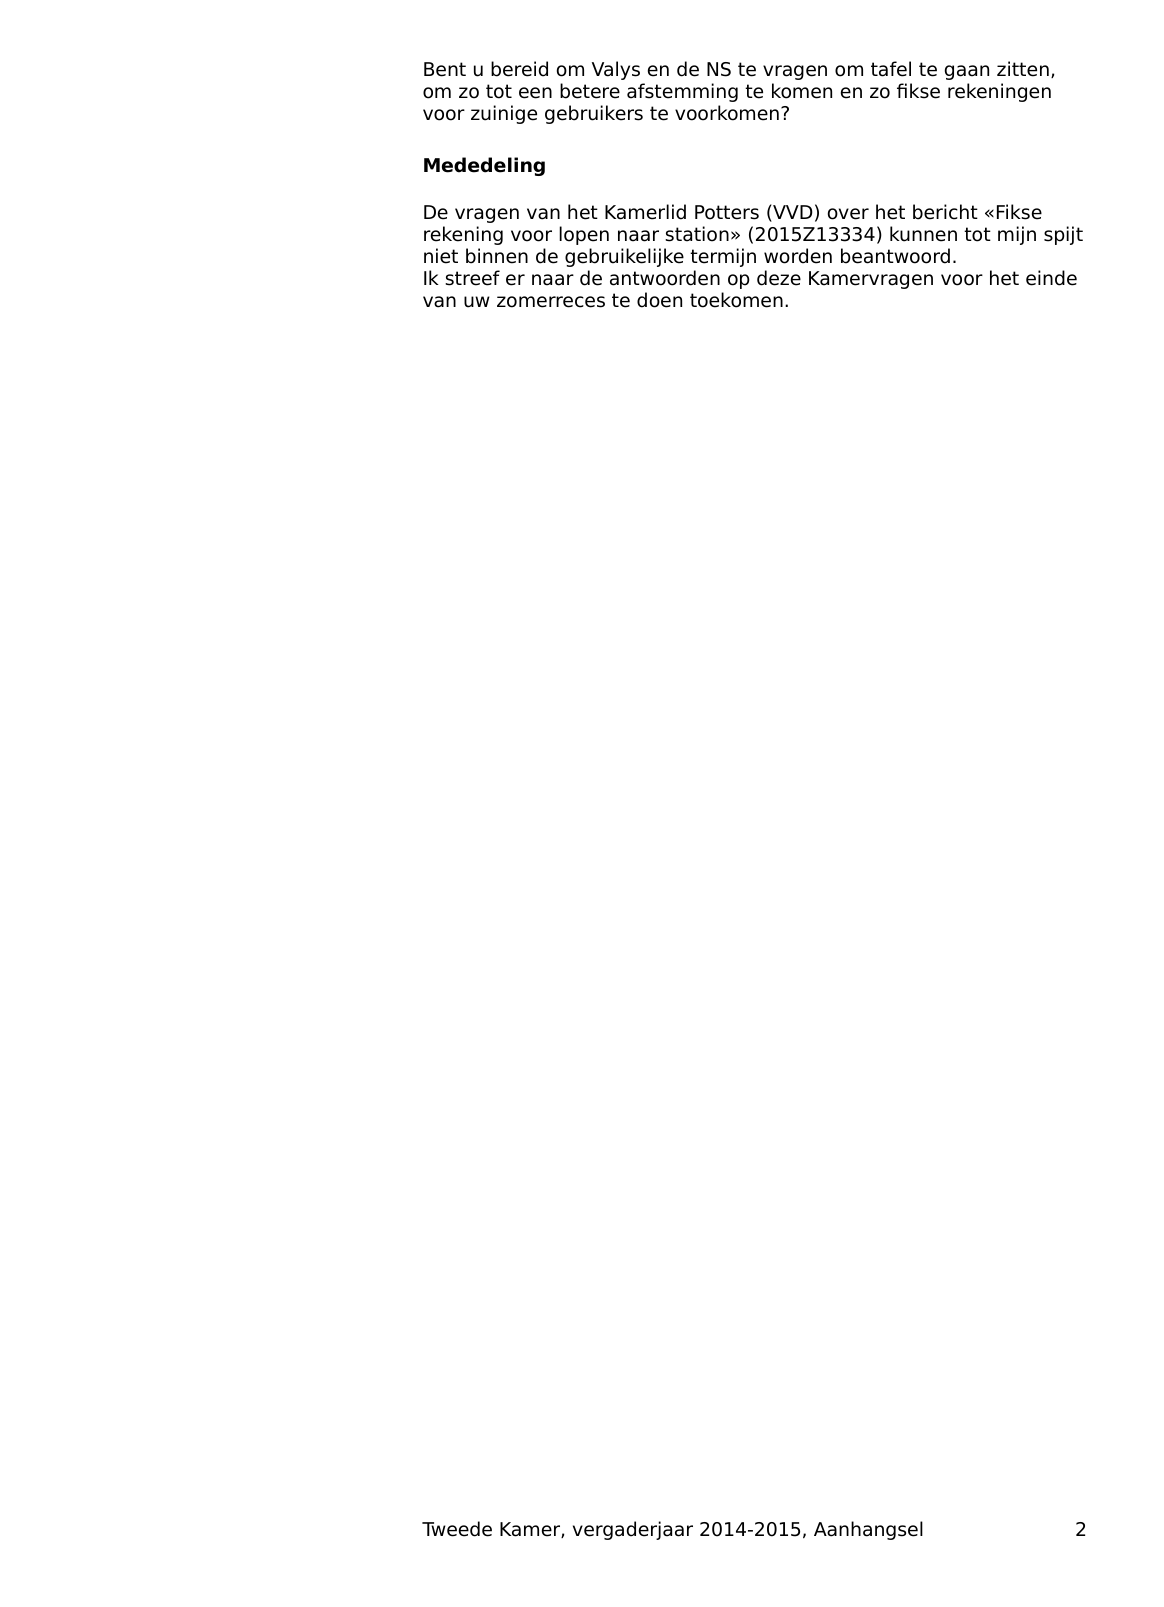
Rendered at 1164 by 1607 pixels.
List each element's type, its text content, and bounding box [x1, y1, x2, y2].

subtitle Mededeling [422, 155, 1087, 177]
text Bent u bereid om Valys en de NS te vragen om tafel te gaan zitten, om zo tot een betere afstemming te komen en zo fikse rekeningen voor zuinige gebruikers te voorkomen? [422, 59, 1087, 125]
text De vragen van het Kamerlid Potters (VVD) over het bericht «Fikse rekening voor lopen naar station» (2015Z13334) kunnen tot mijn spijt niet binnen de gebruikelijke termijn worden beantwoord. [422, 202, 1087, 268]
text Ik streef er naar de antwoorden op deze Kamervragen voor het einde van uw zomerreces te doen toekomen. [422, 268, 1087, 312]
